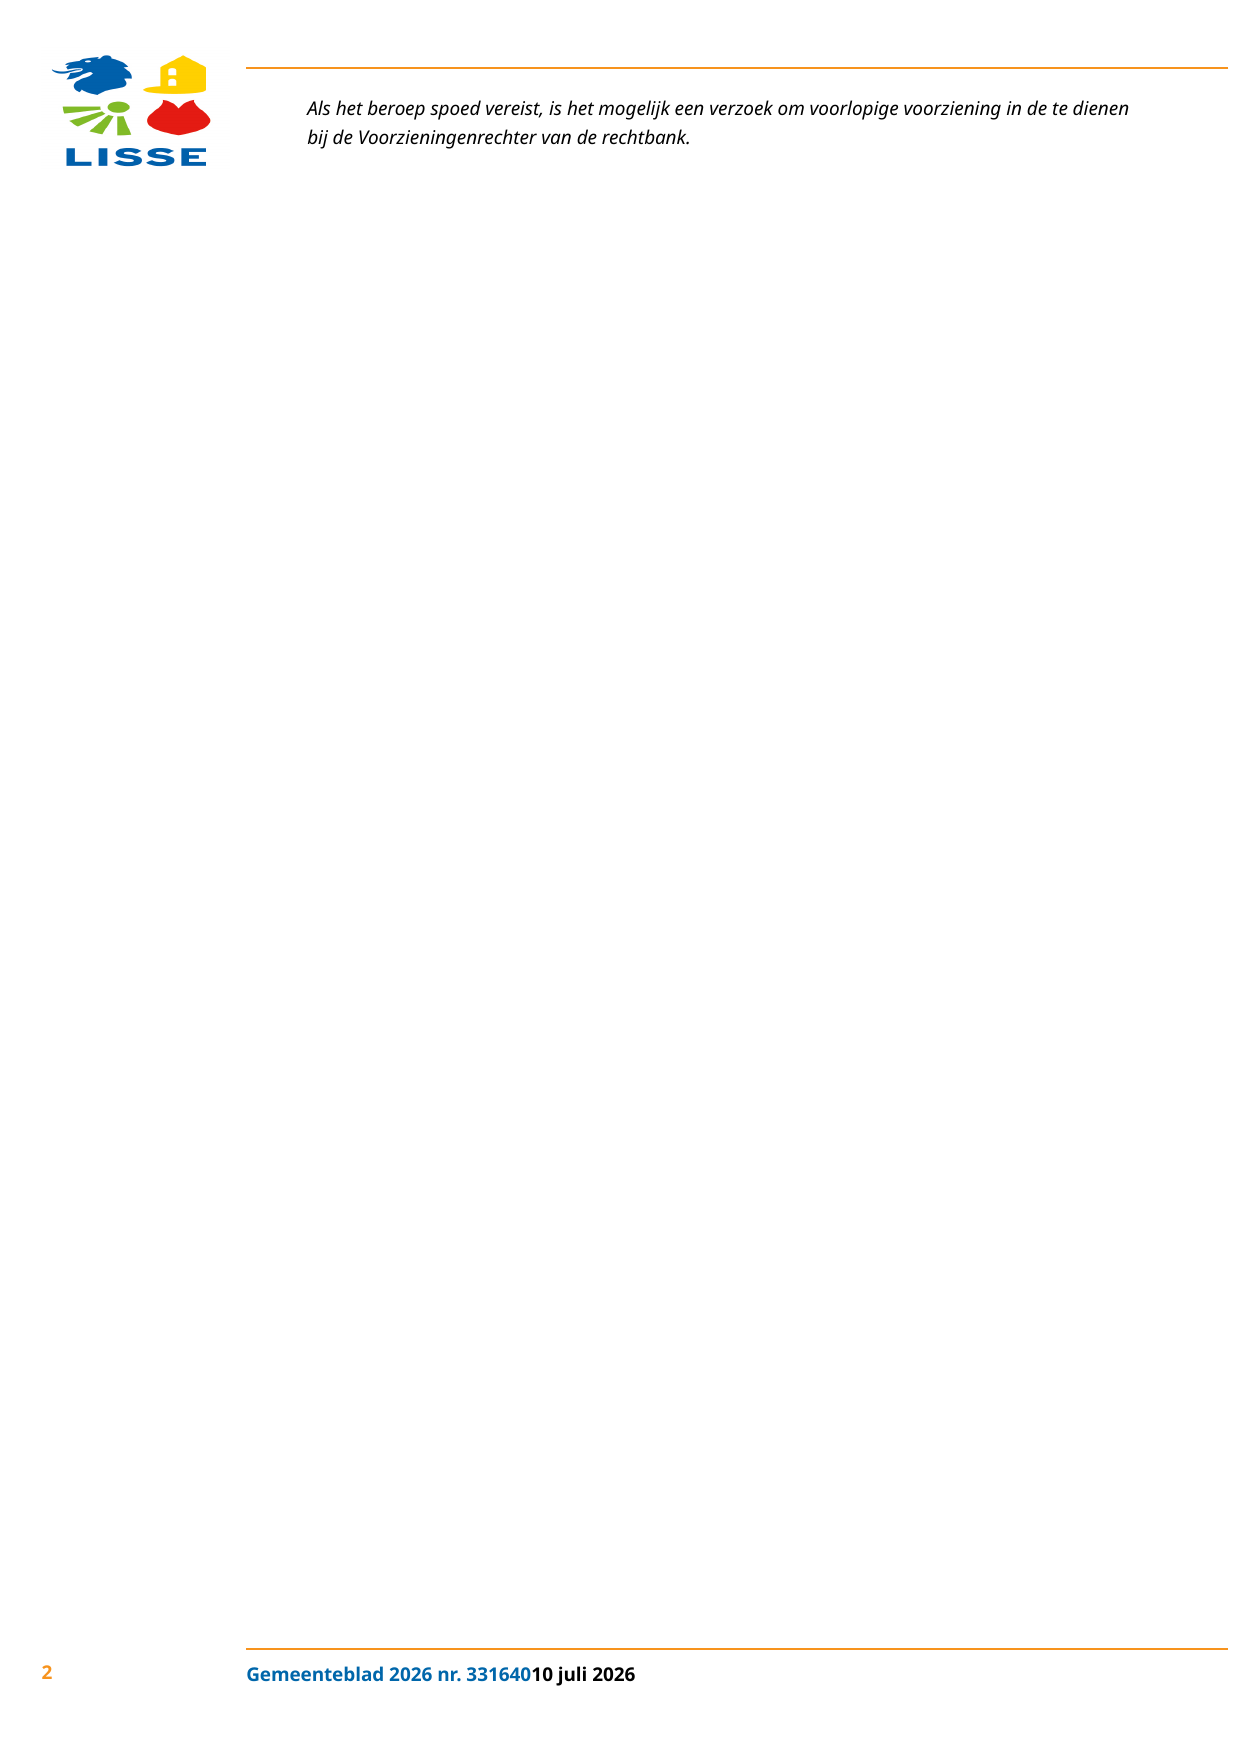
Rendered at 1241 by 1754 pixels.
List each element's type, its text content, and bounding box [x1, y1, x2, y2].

list Als het beroep spoed vereist, is het mogelijk een verzoek om voorlopige voorziening in de te dienen bij de Voorzieningenrechter van de rechtbank. [248, 95, 1152, 150]
picture [41, 47, 231, 172]
